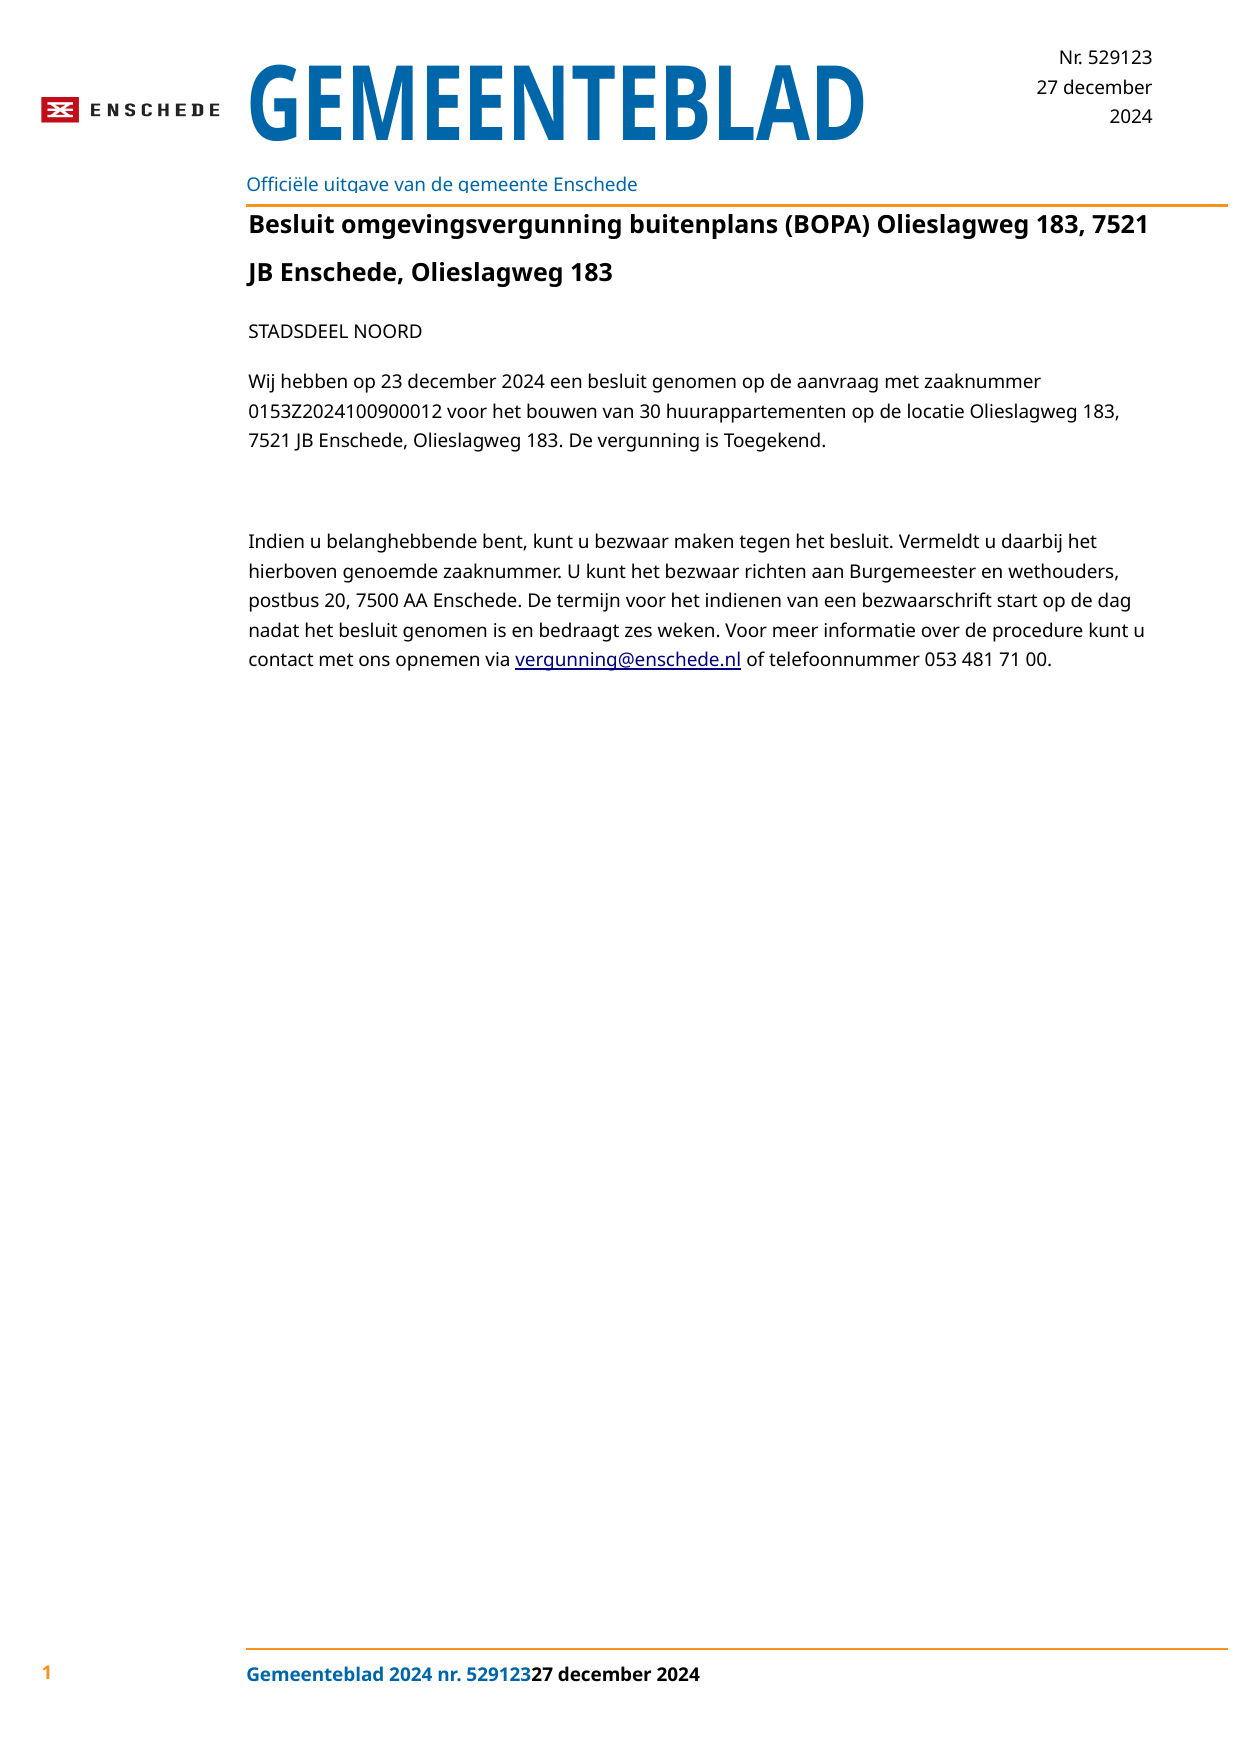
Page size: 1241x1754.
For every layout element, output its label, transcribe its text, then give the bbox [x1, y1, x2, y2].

text Indien u belanghebbende bent, kunt u bezwaar maken tegen het besluit. Vermeldt u daarbij het hierboven genoemde zaaknummer. U kunt het bezwaar richten aan Burgemeester en wethouders, postbus 20, 7500 AA Enschede. De termijn voor het indienen van een bezwaarschrift start op de dag nadat het besluit genomen is en bedraagt zes weken. Voor meer informatie over de procedure kunt u contact met ons opnemen via vergunning@enschede.nl of telefoonnummer 053 481 71 00. [248, 528, 1152, 672]
picture [41, 47, 231, 172]
text Besluit omgevingsvergunning buitenplans (BOPA) Olieslagweg 183, 7521 JB Enschede, Olieslagweg 183 [248, 207, 1152, 288]
text Wij hebben op 23 december 2024 een besluit genomen op de aanvraag met zaaknummer 0153Z2024100900012 voor het bouwen van 30 huurappartementen op de locatie Olieslagweg 183, 7521 JB Enschede, Olieslagweg 183. De vergunning is Toegekend. [248, 368, 1152, 453]
text STADSDEEL NOORD [248, 318, 1152, 344]
